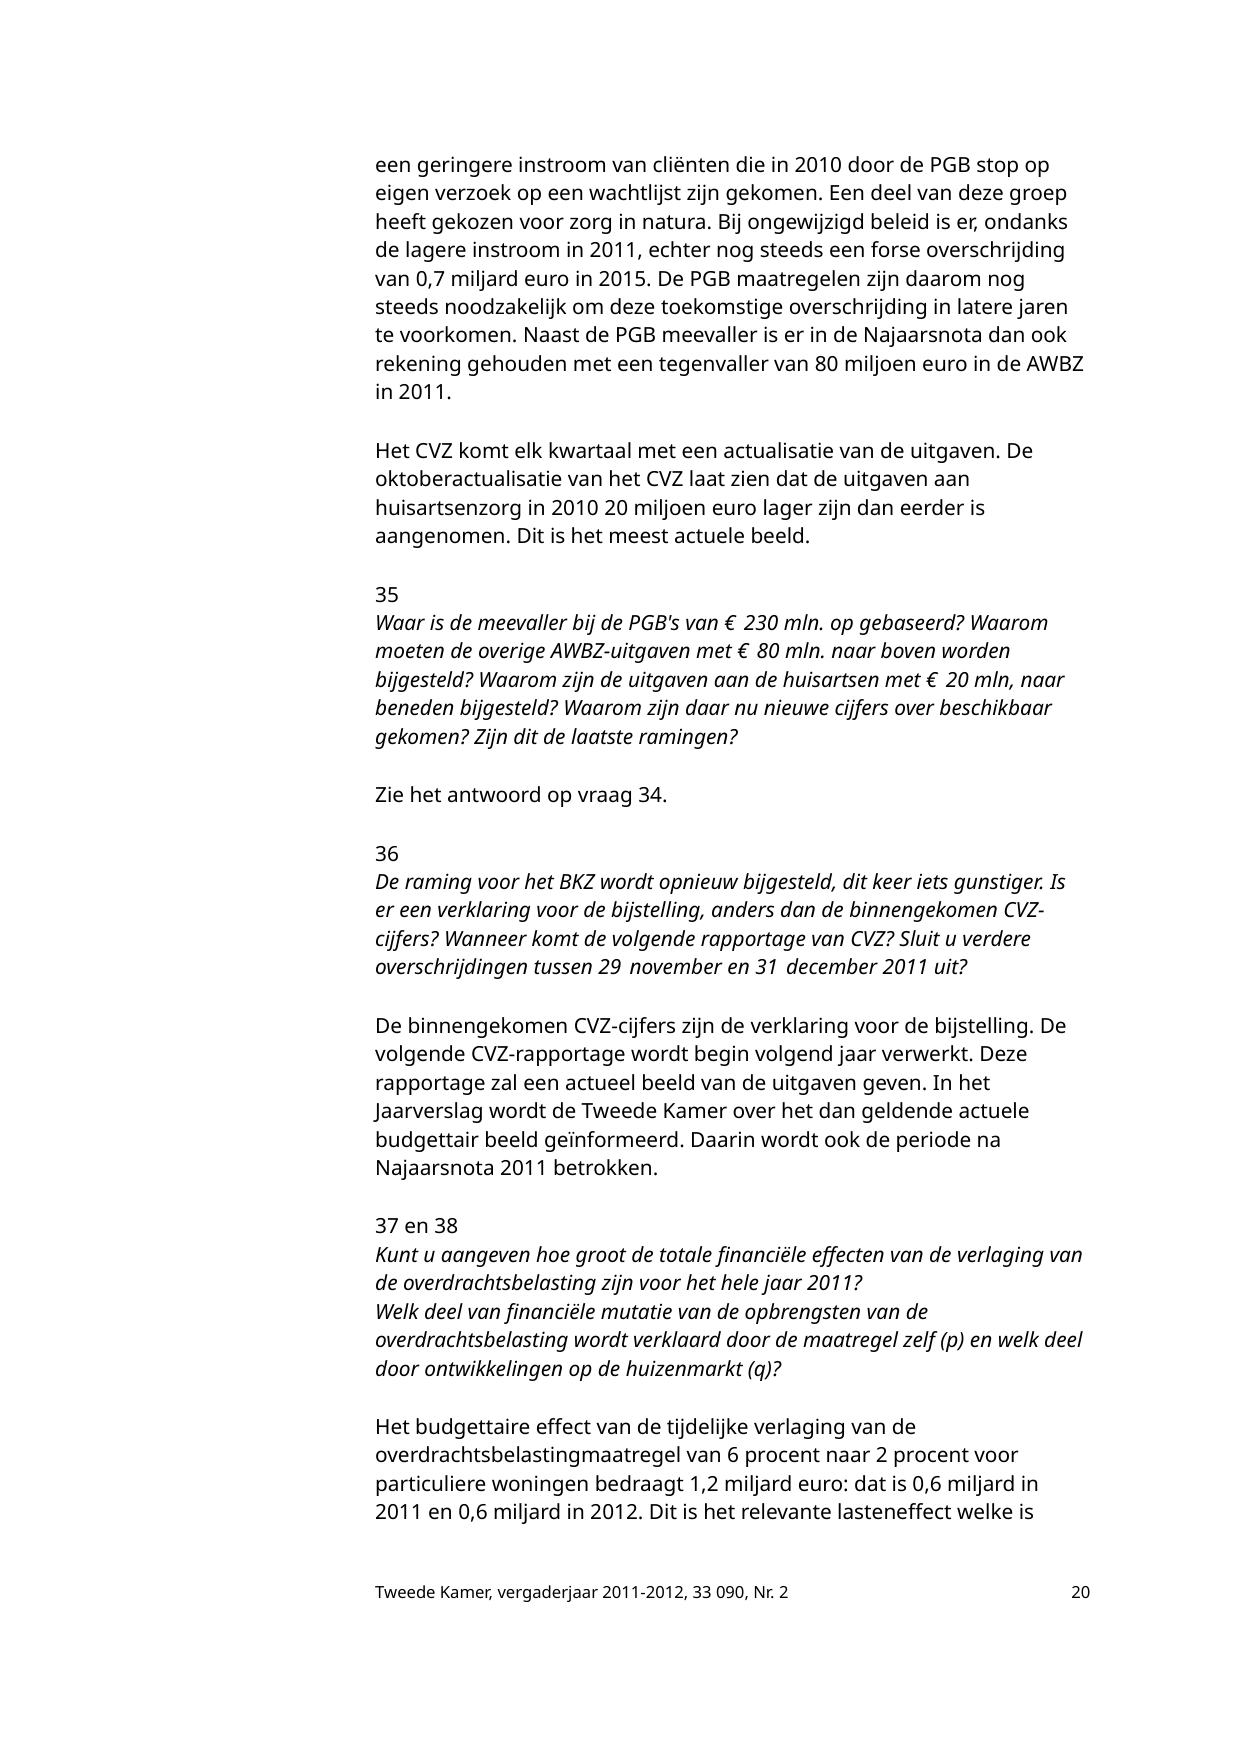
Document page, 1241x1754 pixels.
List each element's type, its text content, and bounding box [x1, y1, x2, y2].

text Kunt u aangeven hoe groot de totale financiële effecten van de verlaging van de overdrachtsbelasting zijn voor het hele jaar 2011? [375, 1240, 1090, 1297]
text De raming voor het BKZ wordt opnieuw bijgesteld, dit keer iets gunstiger. Is er een verklaring voor de bijstelling, anders dan de binnengekomen CVZ-cijfers? Wanneer komt de volgende rapportage van CVZ? Sluit u verdere overschrijdingen tussen 29 november en 31 december 2011 uit? [375, 867, 1090, 981]
text Zie het antwoord op vraag 34. [375, 780, 1090, 809]
text Welk deel van financiële mutatie van de opbrengsten van de overdrachtsbelasting wordt verklaard door de maatregel zelf (p) en welk deel door ontwikkelingen op de huizenmarkt (q)? [375, 1297, 1090, 1382]
text 37 en 38 [375, 1212, 1090, 1240]
text Waar is de meevaller bij de PGB's van € 230 mln. op gebaseerd? Waarom moeten de overige AWBZ-uitgaven met € 80 mln. naar boven worden bijgesteld? Waarom zijn de uitgaven aan de huisartsen met € 20 mln, naar beneden bijgesteld? Waarom zijn daar nu nieuwe cijfers over beschikbaar gekomen? Zijn dit de laatste ramingen? [375, 608, 1090, 750]
text 35 [375, 580, 1090, 608]
text De binnengekomen CVZ-cijfers zijn de verklaring voor de bijstelling. De volgende CVZ-rapportage wordt begin volgend jaar verwerkt. Deze rapportage zal een actueel beeld van de uitgaven geven. In het Jaarverslag wordt de Tweede Kamer over het dan geldende actuele budgettair beeld geïnformeerd. Daarin wordt ook de periode na Najaarsnota 2011 betrokken. [375, 1011, 1090, 1182]
text Het budgettaire effect van de tijdelijke verlaging van de overdrachtsbelastingmaatregel van 6 procent naar 2 procent voor particuliere woningen bedraagt 1,2 miljard euro: dat is 0,6 miljard in 2011 en 0,6 miljard in 2012. Dit is het relevante lasteneffect welke is [375, 1412, 1090, 1526]
text 36 [375, 839, 1090, 867]
text een geringere instroom van cliënten die in 2010 door de PGB stop op eigen verzoek op een wachtlijst zijn gekomen. Een deel van deze groep heeft gekozen voor zorg in natura. Bij ongewijzigd beleid is er, ondanks de lagere instroom in 2011, echter nog steeds een forse overschrijding van 0,7 miljard euro in 2015. De PGB maatregelen zijn daarom nog steeds noodzakelijk om deze toekomstige overschrijding in latere jaren te voorkomen. Naast de PGB meevaller is er in de Najaarsnota dan ook rekening gehouden met een tegenvaller van 80 miljoen euro in de AWBZ in 2011. [375, 150, 1090, 406]
text Het CVZ komt elk kwartaal met een actualisatie van de uitgaven. De oktoberactualisatie van het CVZ laat zien dat de uitgaven aan huisartsenzorg in 2010 20 miljoen euro lager zijn dan eerder is aangenomen. Dit is het meest actuele beeld. [375, 436, 1090, 550]
